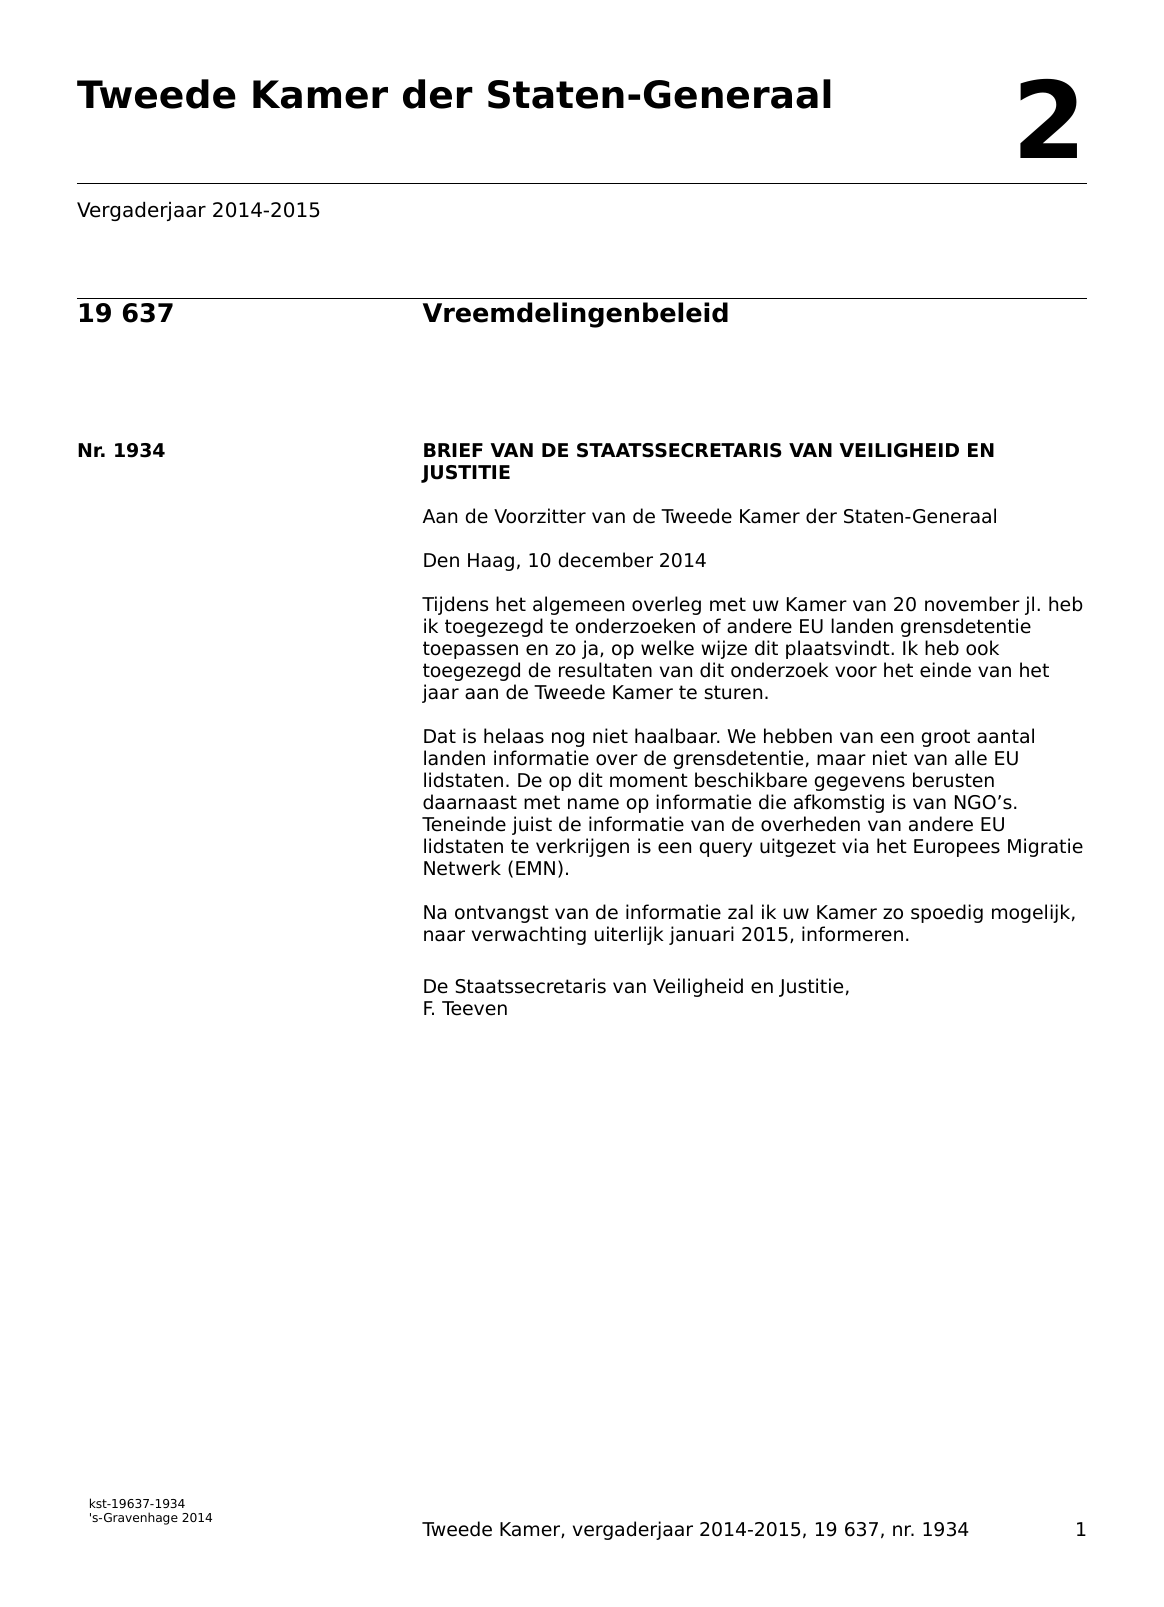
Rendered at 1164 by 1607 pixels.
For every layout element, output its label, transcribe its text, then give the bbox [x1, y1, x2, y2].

table_cell Vergaderjaar 2014-2015 [77, 184, 1087, 298]
subtitle Nr. 1934 BRIEF VAN DE STAATSSECRETARIS VAN VEILIGHEID EN JUSTITIE [77, 440, 1087, 484]
text Tijdens het algemeen overleg met uw Kamer van 20 november jl. heb ik toegezegd te onderzoeken of andere EU landen grensdetentie toepassen en zo ja, op welke wijze dit plaatsvindt. Ik heb ook toegezegd de resultaten van dit onderzoek voor het einde van het jaar aan de Tweede Kamer te sturen. [422, 594, 1087, 704]
table_header Tweede Kamer der Staten-Generaal [77, 59, 886, 183]
text Dat is helaas nog niet haalbaar. We hebben van een groot aantal landen informatie over de grensdetentie, maar niet van alle EU lidstaten. De op dit moment beschikbare gegevens berusten daarnaast met name op informatie die afkomstig is van NGO’s. Teneinde juist de informatie van de overheden van andere EU lidstaten te verkrijgen is een query uitgezet via het Europees Migratie Netwerk (EMN). [422, 726, 1087, 880]
text 's-Gravenhage 2014 [88, 1511, 323, 1525]
text Aan de Voorzitter van de Tweede Kamer der Staten-Generaal [422, 506, 1087, 528]
text Den Haag, 10 december 2014 [422, 550, 1087, 572]
subtitle 19 637 Vreemdelingenbeleid [77, 299, 1087, 329]
text Na ontvangst van de informatie zal ik uw Kamer zo spoedig mogelijk, naar verwachting uiterlijk januari 2015, informeren. [422, 902, 1087, 946]
text kst-19637-1934 [88, 1497, 323, 1511]
text De Staatssecretaris van Veiligheid en Justitie, F. Teeven [422, 976, 1087, 1020]
table_header 2 [886, 59, 1087, 183]
